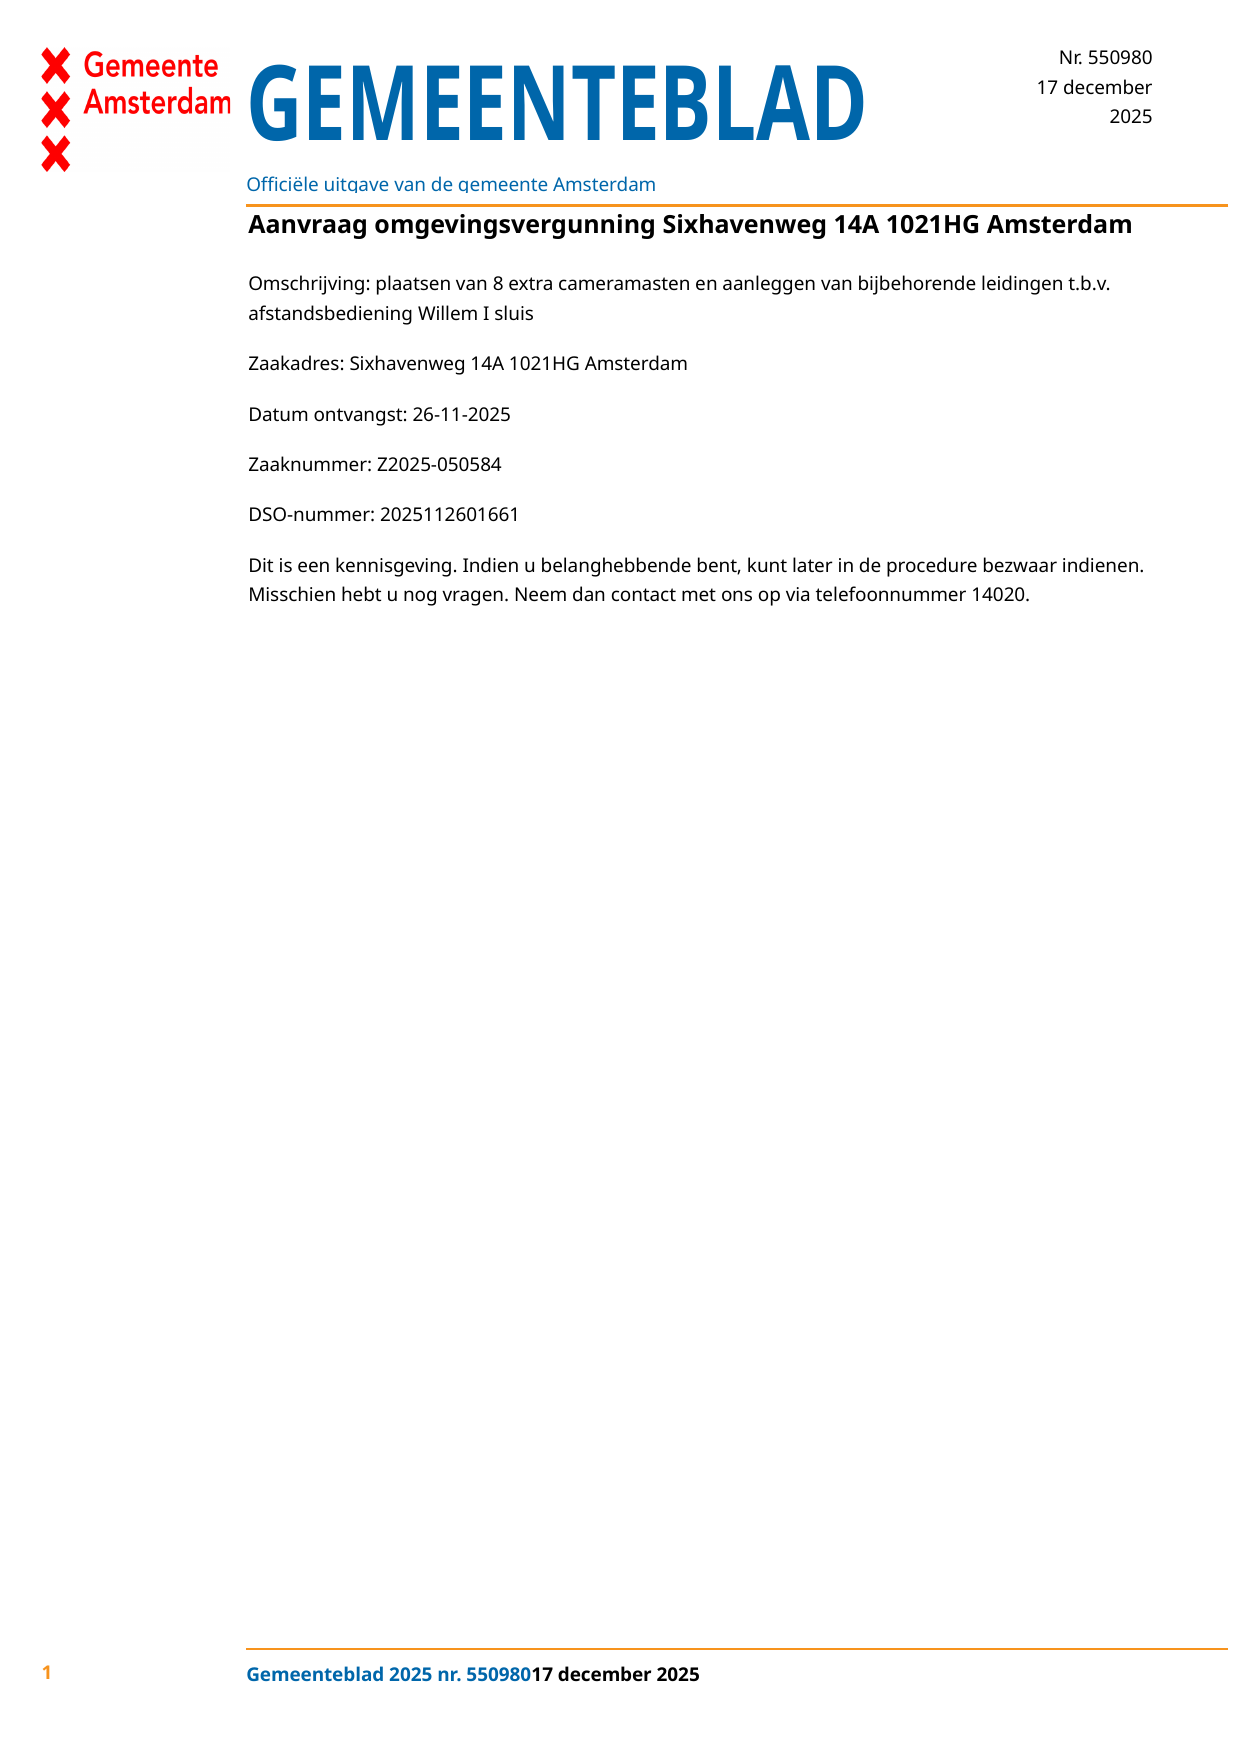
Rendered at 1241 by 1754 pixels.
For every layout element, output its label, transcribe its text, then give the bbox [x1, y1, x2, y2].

text DSO-nummer: 2025112601661 [248, 502, 1152, 527]
text Dit is een kennisgeving. Indien u belanghebbende bent, kunt later in de procedure bezwaar indienen. Misschien hebt u nog vragen. Neem dan contact met ons op via telefoonnummer 14020. [248, 552, 1152, 607]
text Datum ontvangst: 26-11-2025 [248, 401, 1152, 426]
text Omschrijving: plaatsen van 8 extra cameramasten en aanleggen van bijbehorende leidingen t.b.v. afstandsbediening Willem I sluis [248, 270, 1152, 326]
text Zaaknummer: Z2025-050584 [248, 451, 1152, 477]
text Zaakadres: Sixhavenweg 14A 1021HG Amsterdam [248, 350, 1152, 376]
picture [41, 47, 231, 172]
text Aanvraag omgevingsvergunning Sixhavenweg 14A 1021HG Amsterdam [248, 207, 1152, 241]
